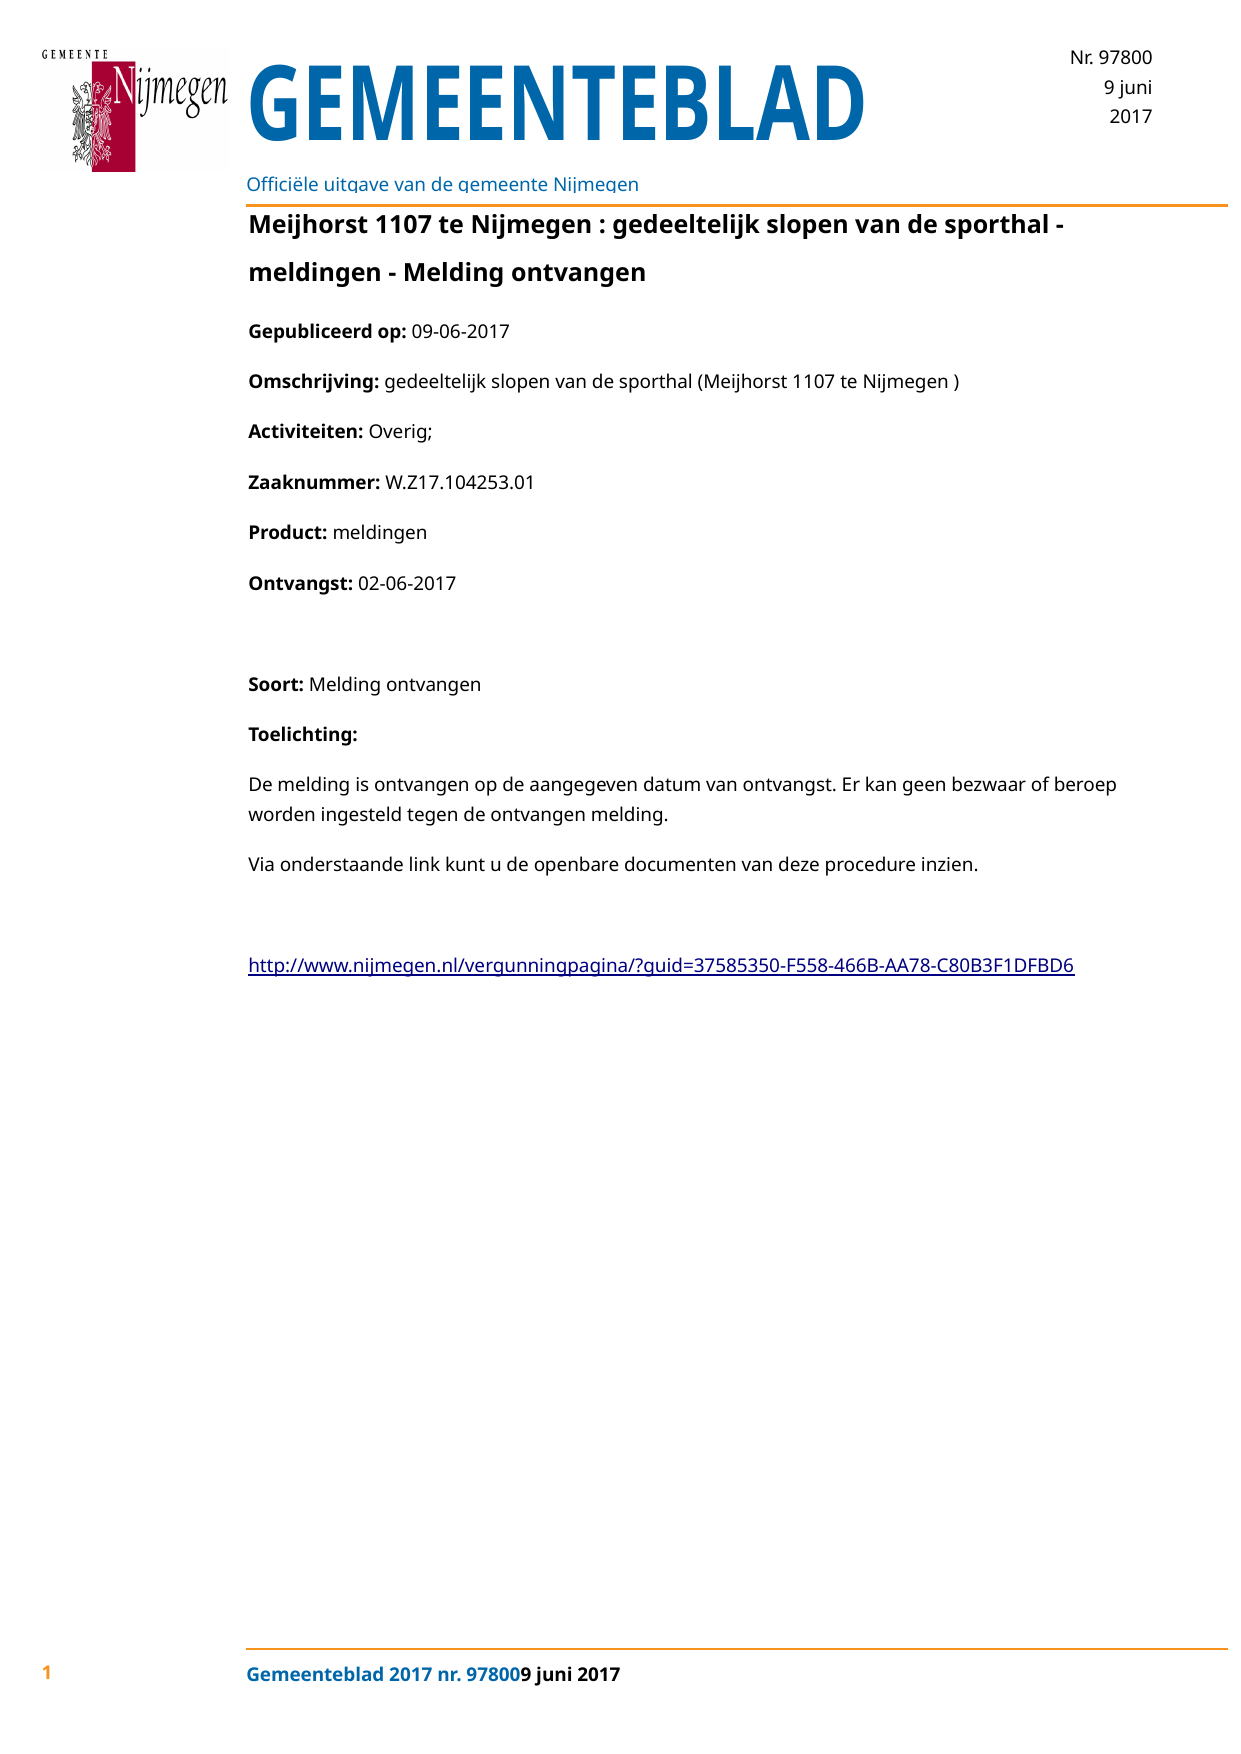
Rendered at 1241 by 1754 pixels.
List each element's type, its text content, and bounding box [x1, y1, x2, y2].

text Zaaknummer: W.Z17.104253.01 [248, 469, 1152, 495]
text Meijhorst 1107 te Nijmegen : gedeeltelijk slopen van de sporthal - meldingen - Melding ontvangen [248, 207, 1152, 288]
text http://www.nijmegen.nl/vergunningpagina/?guid=37585350-F558-466B-AA78-C80B3F1DFBD6 [248, 952, 1152, 978]
picture [41, 47, 231, 172]
text Toelichting: [248, 721, 1152, 747]
text Omschrijving: gedeeltelijk slopen van de sporthal (Meijhorst 1107 te Nijmegen ) [248, 368, 1152, 394]
text Activiteiten: Overig; [248, 419, 1152, 444]
text Product: meldingen [248, 519, 1152, 545]
text Ontvangst: 02-06-2017 [248, 570, 1152, 596]
text Soort: Melding ontvangen [248, 671, 1152, 697]
text De melding is ontvangen op de aangegeven datum van ontvangst. Er kan geen bezwaar of beroep worden ingesteld tegen de ontvangen melding. [248, 772, 1152, 827]
text Via onderstaande link kunt u de openbare documenten van deze procedure inzien. [248, 852, 1152, 877]
text Gepubliceerd op: 09-06-2017 [248, 318, 1152, 344]
